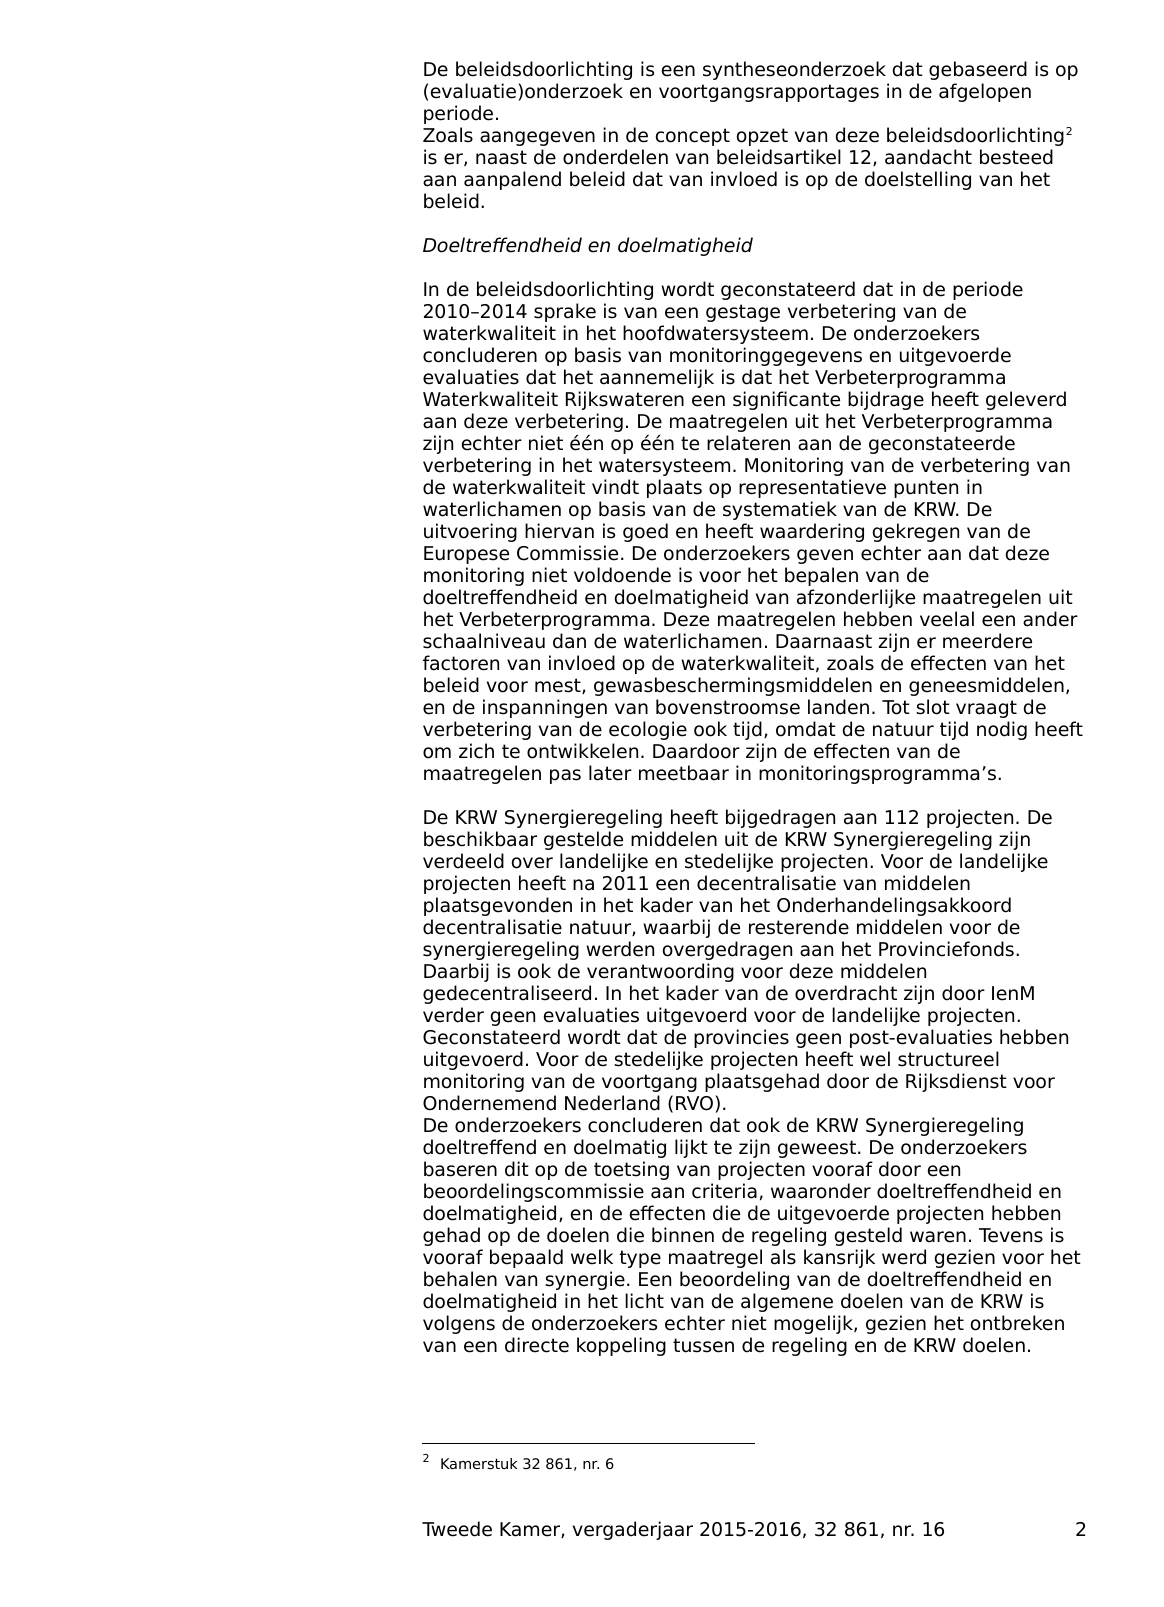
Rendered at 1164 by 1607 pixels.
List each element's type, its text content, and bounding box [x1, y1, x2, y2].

text In de beleidsdoorlichting wordt geconstateerd dat in de periode 2010–2014 sprake is van een gestage verbetering van de waterkwaliteit in het hoofdwatersysteem. De onderzoekers concluderen op basis van monitoringgegevens en uitgevoerde evaluaties dat het aannemelijk is dat het Verbeterprogramma Waterkwaliteit Rijkswateren een significante bijdrage heeft geleverd aan deze verbetering. De maatregelen uit het Verbeterprogramma zijn echter niet één op één te relateren aan de geconstateerde verbetering in het watersysteem. Monitoring van de verbetering van de waterkwaliteit vindt plaats op representatieve punten in waterlichamen op basis van de systematiek van de KRW. De uitvoering hiervan is goed en heeft waardering gekregen van de Europese Commissie. De onderzoekers geven echter aan dat deze monitoring niet voldoende is voor het bepalen van de doeltreffendheid en doelmatigheid van afzonderlijke maatregelen uit het Verbeterprogramma. Deze maatregelen hebben veelal een ander schaalniveau dan de waterlichamen. Daarnaast zijn er meerdere factoren van invloed op de waterkwaliteit, zoals de effecten van het beleid voor mest, gewasbeschermingsmiddelen en geneesmiddelen, en de inspanningen van bovenstroomse landen. Tot slot vraagt de verbetering van de ecologie ook tijd, omdat de natuur tijd nodig heeft om zich te ontwikkelen. Daardoor zijn de effecten van de maatregelen pas later meetbaar in monitoringsprogramma’s. [422, 279, 1087, 785]
text De KRW Synergieregeling heeft bijgedragen aan 112 projecten. De beschikbaar gestelde middelen uit de KRW Synergieregeling zijn verdeeld over landelijke en stedelijke projecten. Voor de landelijke projecten heeft na 2011 een decentralisatie van middelen plaatsgevonden in het kader van het Onderhandelingsakkoord decentralisatie natuur, waarbij de resterende middelen voor de synergieregeling werden overgedragen aan het Provinciefonds. Daarbij is ook de verantwoording voor deze middelen gedecentraliseerd. In het kader van de overdracht zijn door IenM verder geen evaluaties uitgevoerd voor de landelijke projecten. Geconstateerd wordt dat de provincies geen post-evaluaties hebben uitgevoerd. Voor de stedelijke projecten heeft wel structureel monitoring van de voortgang plaatsgehad door de Rijksdienst voor Ondernemend Nederland (RVO). [422, 807, 1087, 1115]
text Kamerstuk 32 861, nr. 6 [422, 1452, 1087, 1474]
subtitle Doeltreffendheid en doelmatigheid [422, 235, 1087, 257]
text Zoals aangegeven in de concept opzet van deze beleidsdoorlichting is er, naast de onderdelen van beleidsartikel 12, aandacht besteed aan aanpalend beleid dat van invloed is op de doelstelling van het beleid. [422, 125, 1087, 213]
text De onderzoekers concluderen dat ook de KRW Synergieregeling doeltreffend en doelmatig lijkt te zijn geweest. De onderzoekers baseren dit op de toetsing van projecten vooraf door een beoordelingscommissie aan criteria, waaronder doeltreffendheid en doelmatigheid, en de effecten die de uitgevoerde projecten hebben gehad op de doelen die binnen de regeling gesteld waren. Tevens is vooraf bepaald welk type maatregel als kansrijk werd gezien voor het behalen van synergie. Een beoordeling van de doeltreffendheid en doelmatigheid in het licht van de algemene doelen van de KRW is volgens de onderzoekers echter niet mogelijk, gezien het ontbreken van een directe koppeling tussen de regeling en de KRW doelen. [422, 1115, 1087, 1356]
text De beleidsdoorlichting is een syntheseonderzoek dat gebaseerd is op (evaluatie)onderzoek en voortgangsrapportages in de afgelopen periode. [422, 59, 1087, 125]
